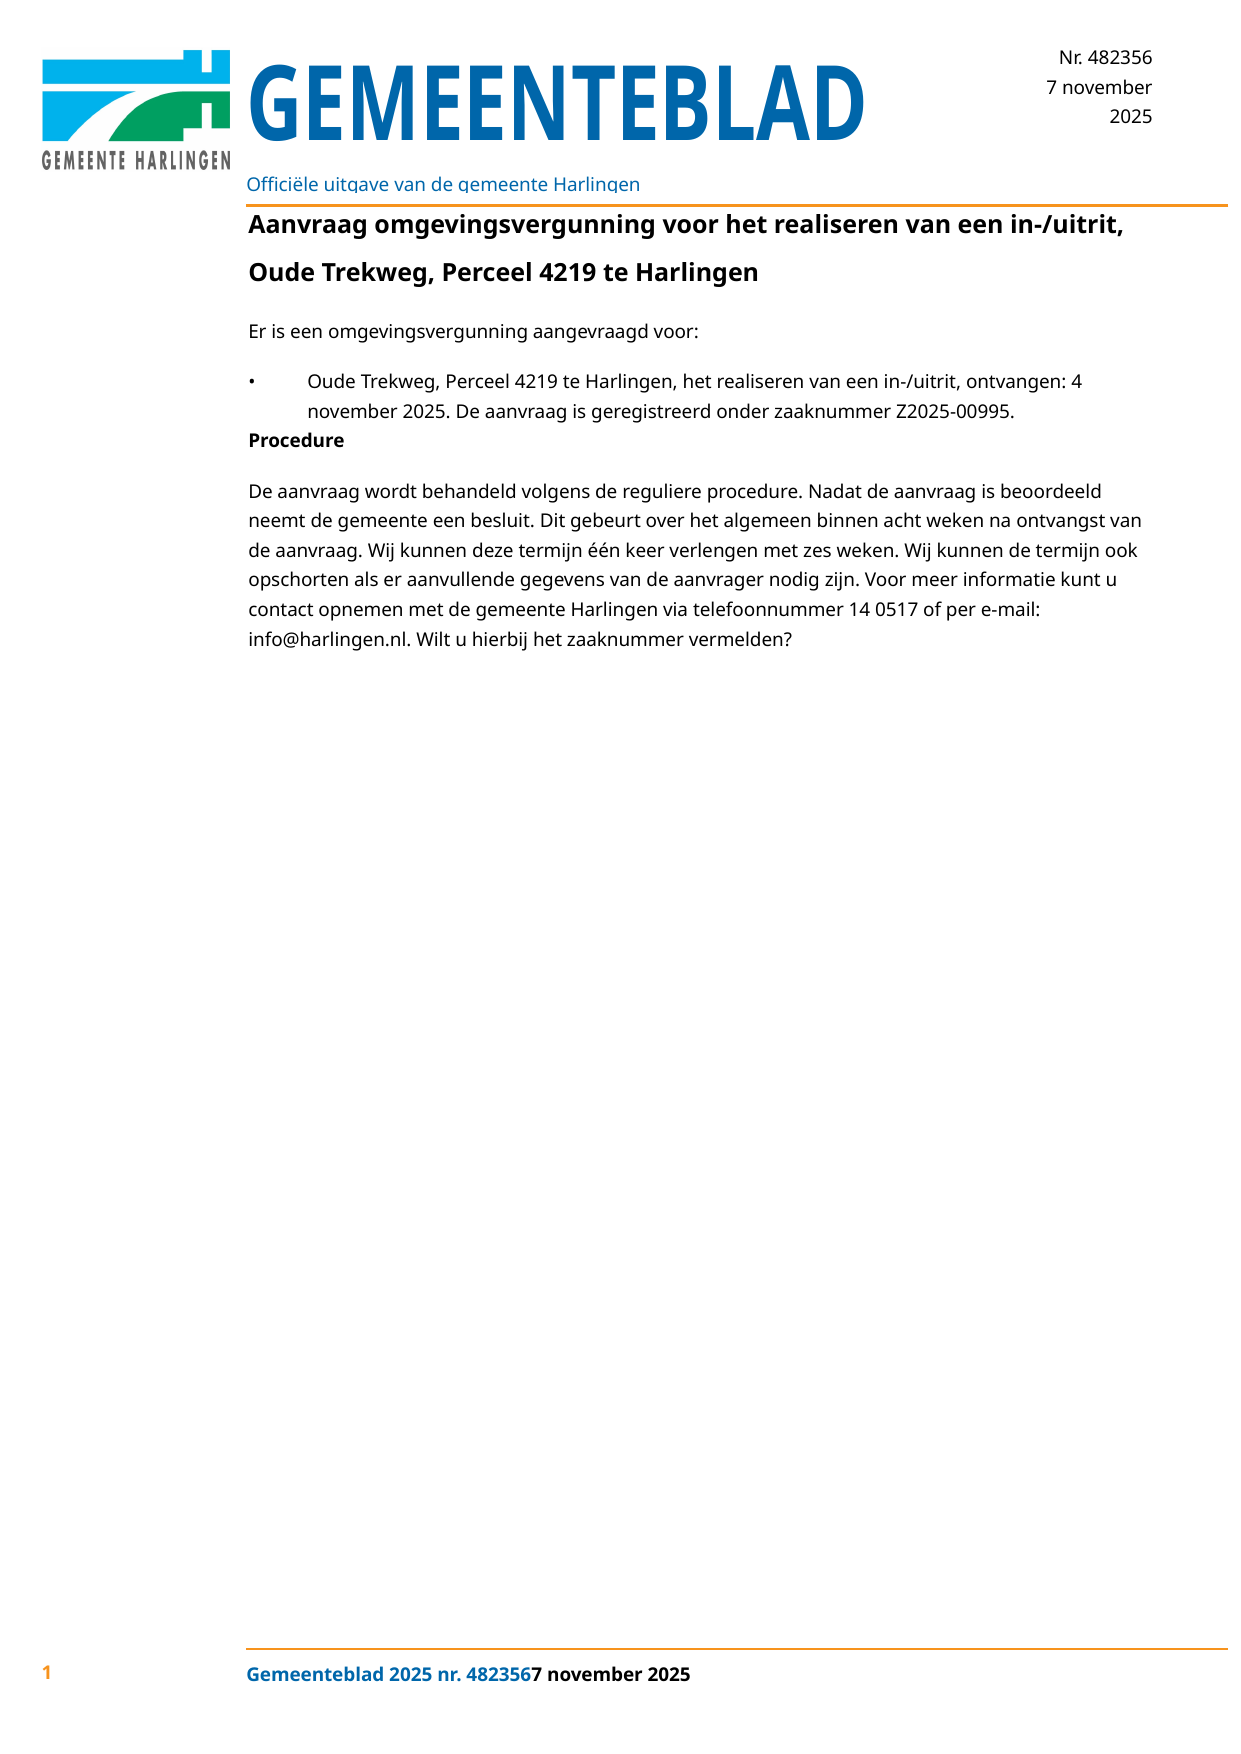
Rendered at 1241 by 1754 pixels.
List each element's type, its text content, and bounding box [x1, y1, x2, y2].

text Procedure [248, 427, 1152, 453]
picture [41, 47, 231, 172]
text Er is een omgevingsvergunning aangevraagd voor: [248, 318, 1152, 344]
text De aanvraag wordt behandeld volgens de reguliere procedure. Nadat de aanvraag is beoordeeld neemt de gemeente een besluit. Dit gebeurt over het algemeen binnen acht weken na ontvangst van de aanvraag. Wij kunnen deze termijn één keer verlengen met zes weken. Wij kunnen de termijn ook opschorten als er aanvullende gegevens van de aanvrager nodig zijn. Voor meer informatie kunt u contact opnemen met de gemeente Harlingen via telefoonnummer 14 0517 of per e-mail: info@harlingen.nl. Wilt u hierbij het zaaknummer vermelden? [248, 478, 1152, 652]
list Oude Trekweg, Perceel 4219 te Harlingen, het realiseren van een in-/uitrit, ontvangen: 4 november 2025. De aanvraag is geregistreerd onder zaaknummer Z2025-00995. [248, 368, 1152, 424]
text Aanvraag omgevingsvergunning voor het realiseren van een in-/uitrit, Oude Trekweg, Perceel 4219 te Harlingen [248, 207, 1152, 288]
